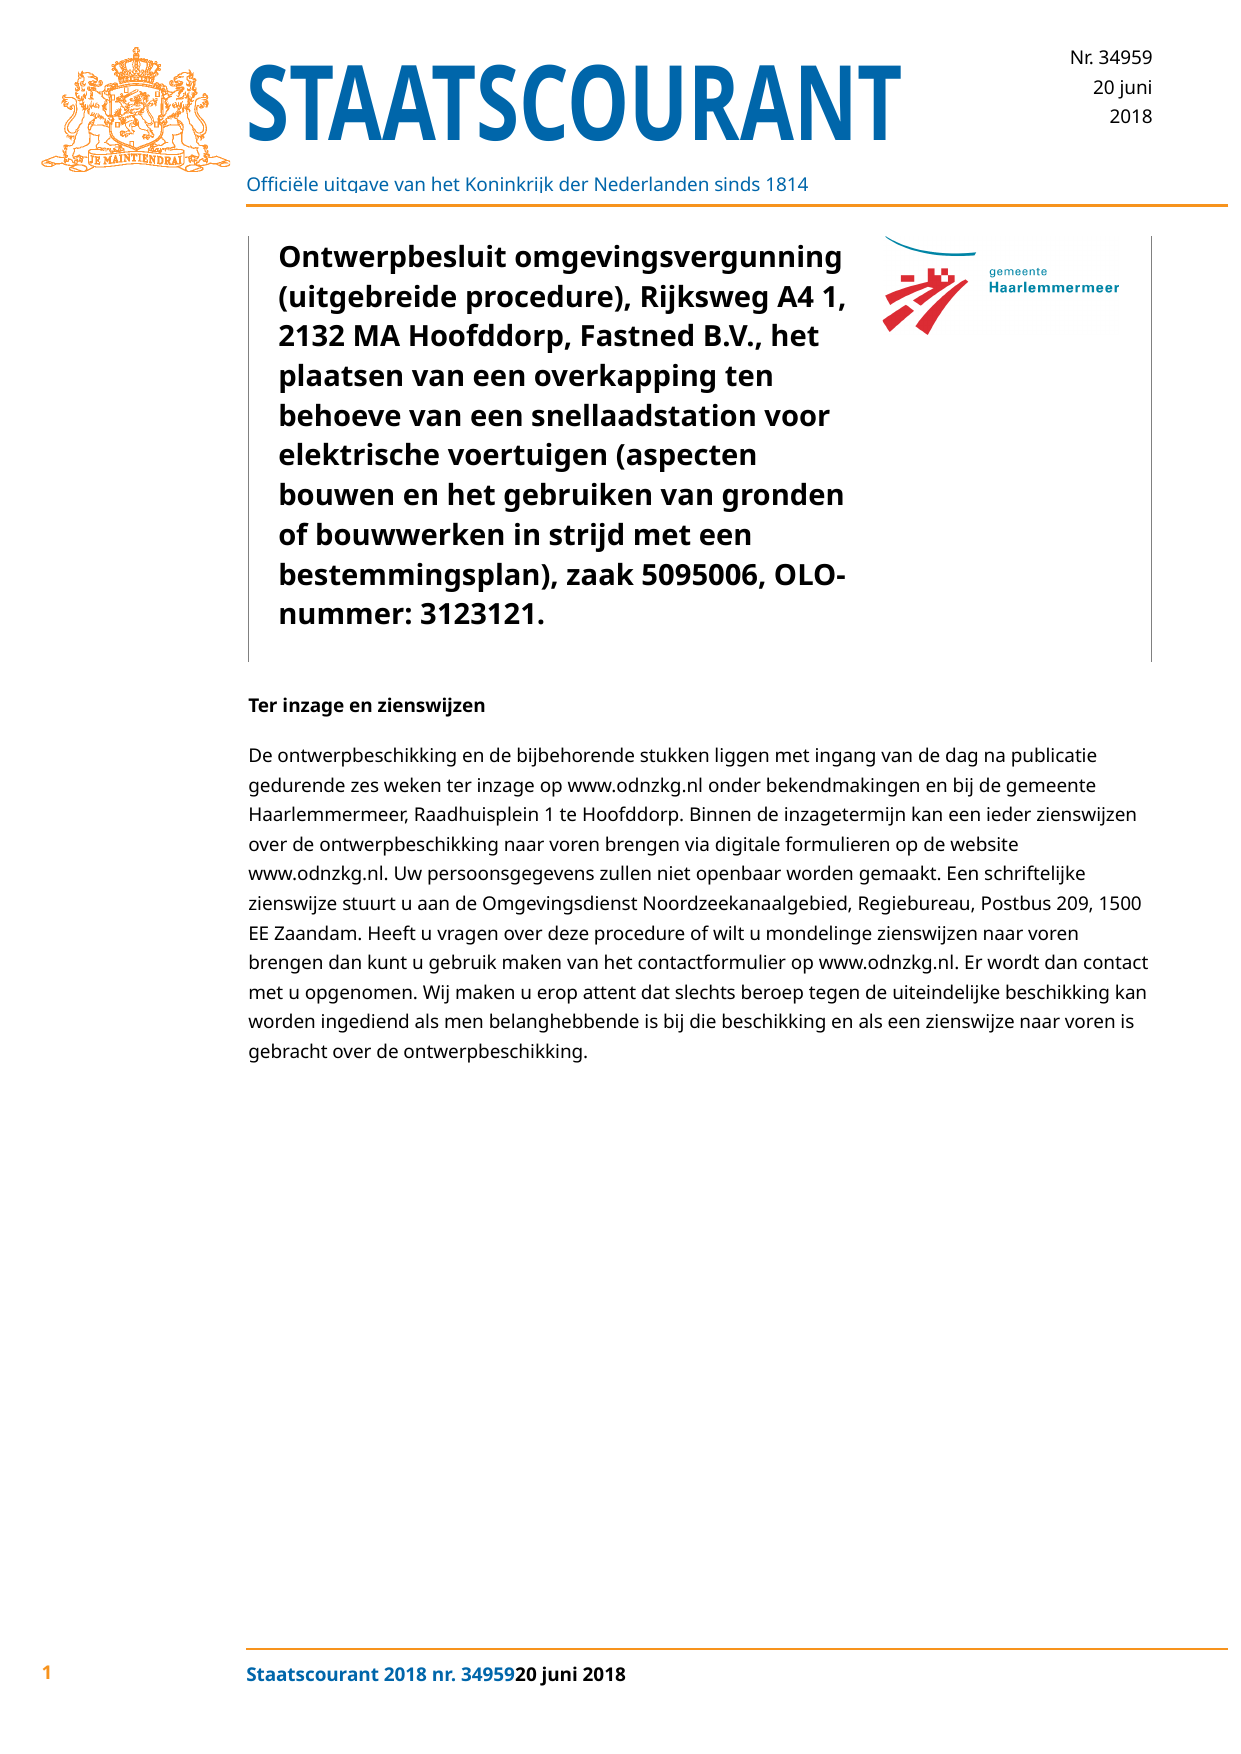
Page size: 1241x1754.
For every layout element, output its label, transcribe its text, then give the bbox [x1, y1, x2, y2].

text De ontwerpbeschikking en de bijbehorende stukken liggen met ingang van de dag na publicatie gedurende zes weken ter inzage op www.odnzkg.nl onder bekendmakingen en bij de gemeente Haarlemmermeer, Raadhuisplein 1 te Hoofddorp. Binnen de inzagetermijn kan een ieder zienswijzen over de ontwerpbeschikking naar voren brengen via digitale formulieren op de website www.odnzkg.nl. Uw persoonsgegevens zullen niet openbaar worden gemaakt. Een schriftelijke zienswijze stuurt u aan de Omgevingsdienst Noordzeekanaalgebied, Regiebureau, Postbus 209, 1500 EE Zaandam. Heeft u vragen over deze procedure of wilt u mondelinge zienswijzen naar voren brengen dan kunt u gebruik maken van het contactformulier op www.odnzkg.nl. Er wordt dan contact met u opgenomen. Wij maken u erop attent dat slechts beroep tegen de uiteindelijke beschikking kan worden ingediend als men belanghebbende is bij die beschikking en als een zienswijze naar voren is gebracht over de ontwerpbeschikking. [248, 742, 1152, 1064]
text Ter inzage en zienswijzen [248, 692, 1152, 717]
table_header [850, 236, 1151, 662]
picture [882, 236, 1119, 335]
picture [41, 47, 231, 172]
table_header Ontwerpbesluit omgevingsvergunning (uitgebreide procedure), Rijksweg A4 1, 2132 MA Hoofddorp, Fastned B.V., het plaatsen van een overkapping ten behoeve van een snellaadstation voor elektrische voertuigen (aspecten bouwen en het gebruiken van gronden of bouwwerken in strijd met een bestemmingsplan), zaak 5095006, OLO-nummer: 3123121. [249, 236, 850, 662]
